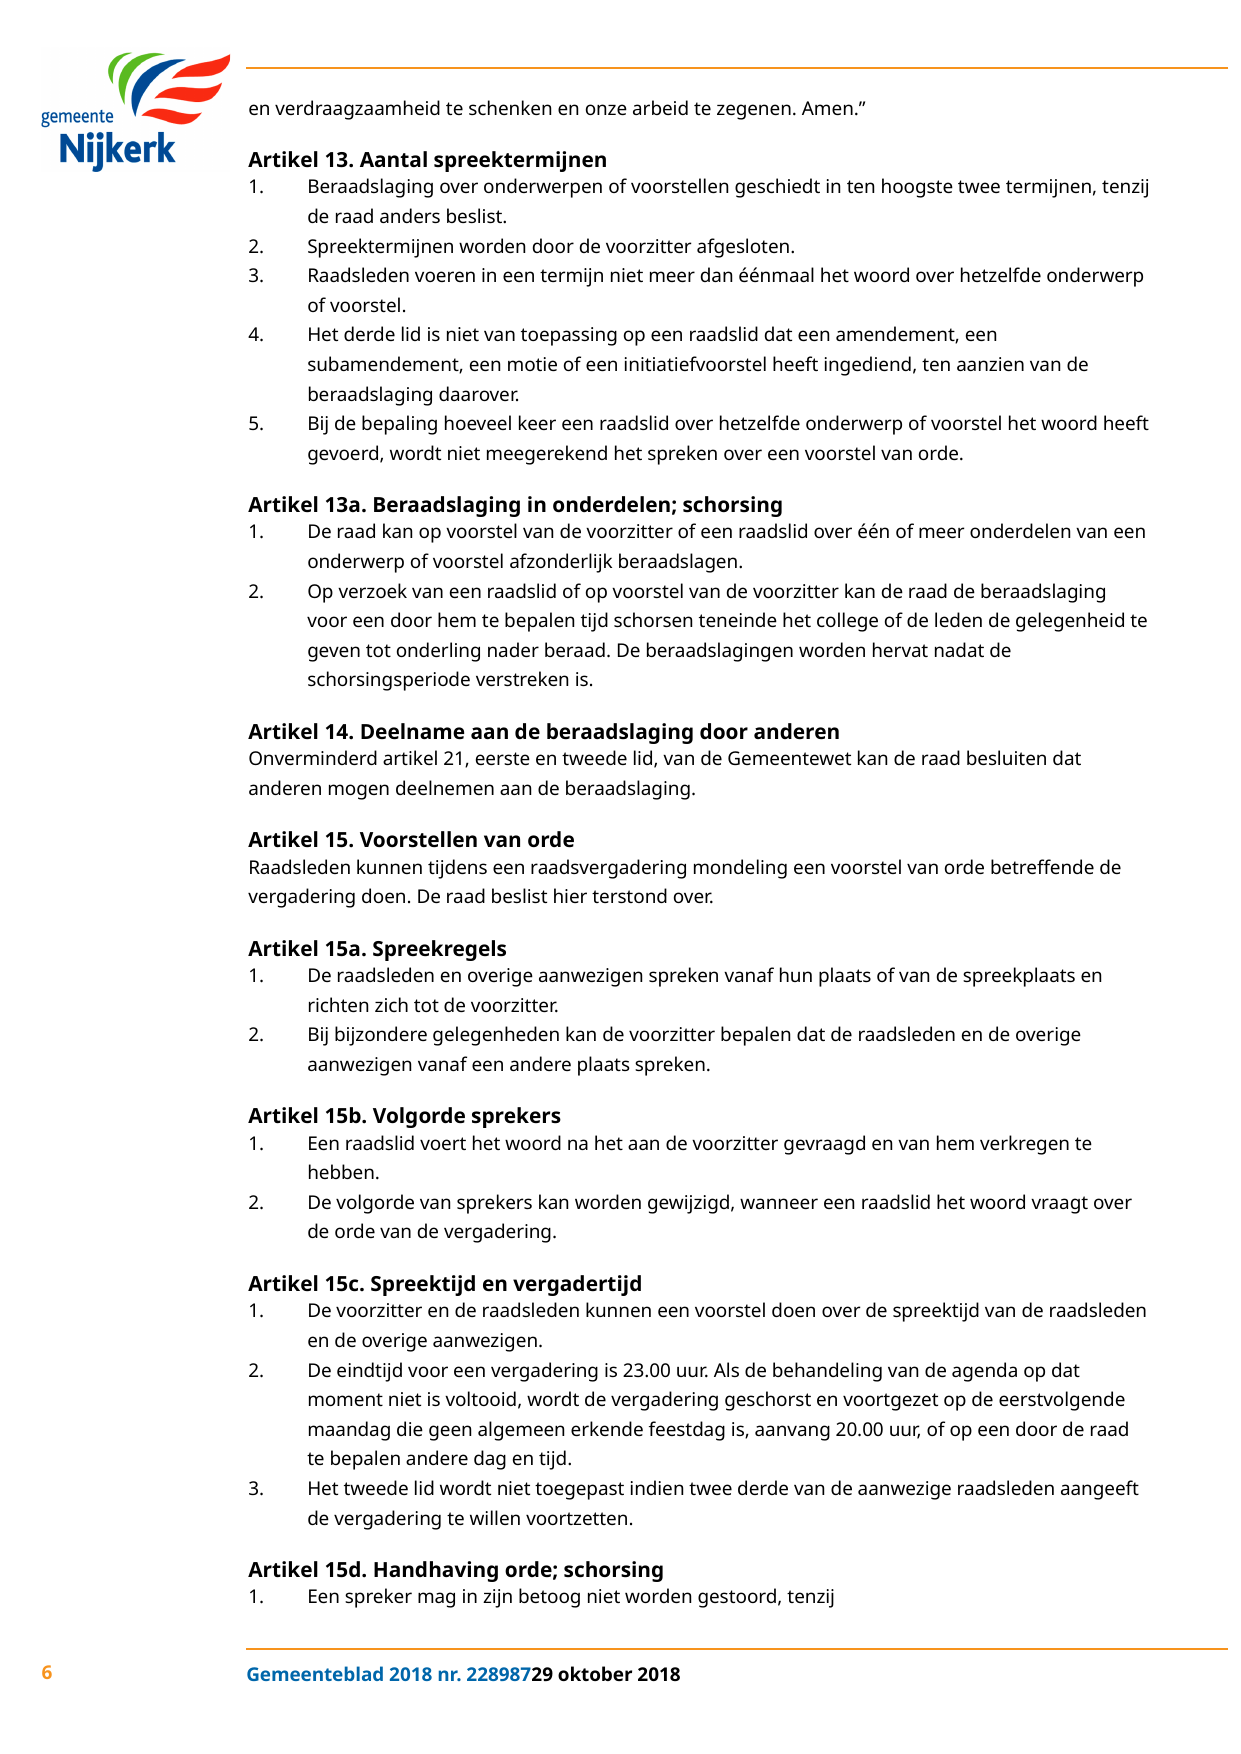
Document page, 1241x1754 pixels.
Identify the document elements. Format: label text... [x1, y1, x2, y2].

list De voorzitter en de raadsleden kunnen een voorstel doen over de spreektijd van de raadsleden en de overige aanwezigen. [248, 1298, 1152, 1353]
text Artikel 15. Voorstellen van orde [248, 826, 1152, 854]
list Op verzoek van een raadslid of op voorstel van de voorzitter kan de raad de beraadslaging voor een door hem te bepalen tijd schorsen teneinde het college of de leden de gelegenheid te geven tot onderling nader beraad. De beraadslagingen worden hervat nadat de schorsingsperiode verstreken is. [248, 578, 1152, 692]
text Artikel 15a. Spreekregels [248, 934, 1152, 962]
list Spreektermijnen worden door de voorzitter afgesloten. [248, 233, 1152, 258]
list Een raadslid voert het woord na het aan de voorzitter gevraagd en van hem verkregen te hebben. [248, 1130, 1152, 1185]
list Bij de bepaling hoeveel keer een raadslid over hetzelfde onderwerp of voorstel het woord heeft gevoerd, wordt niet meegerekend het spreken over een voorstel van orde. [248, 410, 1152, 466]
list Raadsleden voeren in een termijn niet meer dan éénmaal het woord over hetzelfde onderwerp of voorstel. [248, 262, 1152, 318]
text Artikel 15b. Volgorde sprekers [248, 1102, 1152, 1130]
list De eindtijd voor een vergadering is 23.00 uur. Als de behandeling van de agenda op dat moment niet is voltooid, wordt de vergadering geschorst en voortgezet op de eerstvolgende maandag die geen algemeen erkende feestdag is, aanvang 20.00 uur, of op een door de raad te bepalen andere dag en tijd. [248, 1357, 1152, 1471]
list De raad kan op voorstel van de voorzitter of een raadslid over één of meer onderdelen van een onderwerp of voorstel afzonderlijk beraadslagen. [248, 519, 1152, 574]
text Artikel 15d. Handhaving orde; schorsing [248, 1555, 1152, 1583]
list Beraadslaging over onderwerpen of voorstellen geschiedt in ten hoogste twee termijnen, tenzij de raad anders beslist. [248, 174, 1152, 229]
list Het tweede lid wordt niet toegepast indien twee derde van de aanwezige raadsleden aangeeft de vergadering te willen voortzetten. [248, 1475, 1152, 1530]
list Een spreker mag in zijn betoog niet worden gestoord, tenzij [248, 1583, 1152, 1609]
text en verdraagzaamheid te schenken en onze arbeid te zegenen. Amen.” [248, 95, 1152, 121]
text Artikel 13a. Beraadslaging in onderdelen; schorsing [248, 490, 1152, 519]
list Bij bijzondere gelegenheden kan de voorzitter bepalen dat de raadsleden en de overige aanwezigen vanaf een andere plaats spreken. [248, 1022, 1152, 1077]
text Raadsleden kunnen tijdens een raadsvergadering mondeling een voorstel van orde betreffende de vergadering doen. De raad beslist hier terstond over. [248, 854, 1152, 909]
text Artikel 13. Aantal spreektermijnen [248, 145, 1152, 174]
list De raadsleden en overige aanwezigen spreken vanaf hun plaats of van de spreekplaats en richten zich tot de voorzitter. [248, 962, 1152, 1018]
text Onverminderd artikel 21, eerste en tweede lid, van de Gemeentewet kan de raad besluiten dat anderen mogen deelnemen aan de beraadslaging. [248, 746, 1152, 801]
text Artikel 15c. Spreektijd en vergadertijd [248, 1269, 1152, 1298]
text Artikel 14. Deelname aan de beraadslaging door anderen [248, 717, 1152, 746]
list Het derde lid is niet van toepassing op een raadslid dat een amendement, een subamendement, een motie of een initiatiefvoorstel heeft ingediend, ten aanzien van de beraadslaging daarover. [248, 322, 1152, 406]
picture [41, 47, 231, 172]
list De volgorde van sprekers kan worden gewijzigd, wanneer een raadslid het woord vraagt over de orde van de vergadering. [248, 1189, 1152, 1244]
